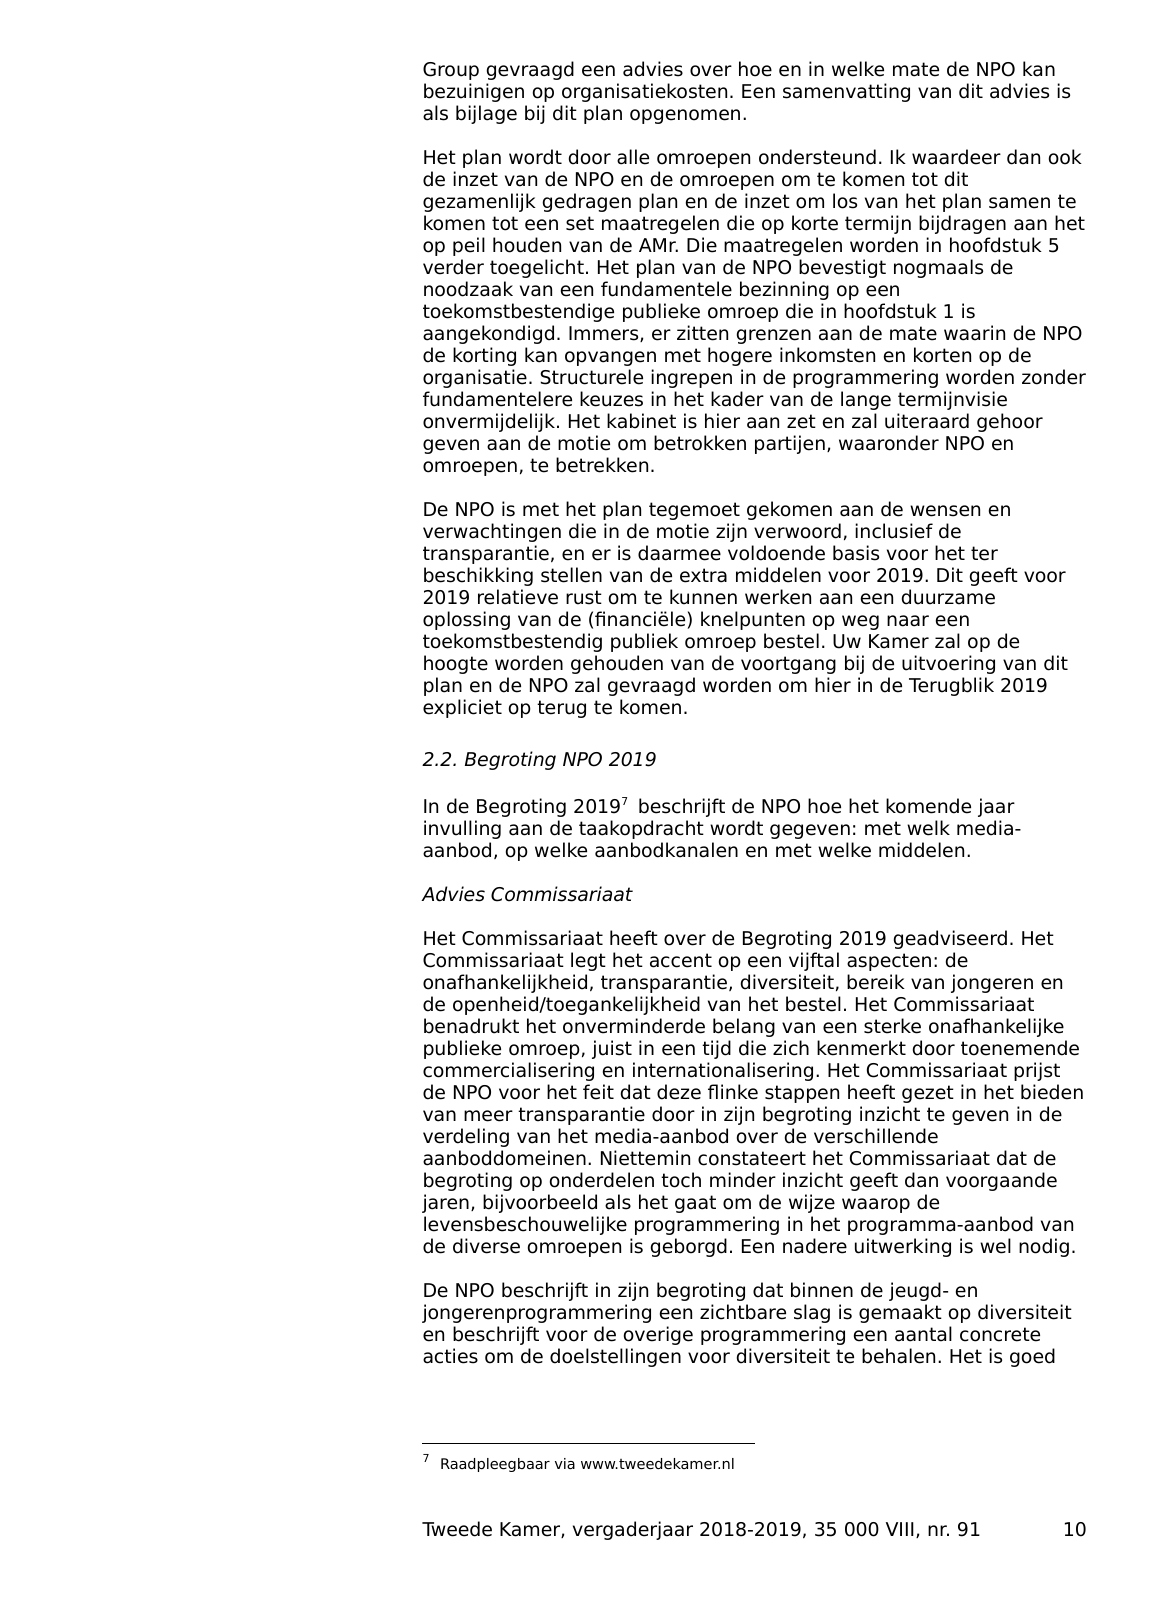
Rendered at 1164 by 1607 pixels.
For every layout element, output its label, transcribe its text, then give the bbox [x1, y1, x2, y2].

text Group gevraagd een advies over hoe en in welke mate de NPO kan bezuinigen op organisatiekosten. Een samenvatting van dit advies is als bijlage bij dit plan opgenomen. [422, 59, 1087, 125]
text De NPO beschrijft in zijn begroting dat binnen de jeugd- en jongerenprogrammering een zichtbare slag is gemaakt op diversiteit en beschrijft voor de overige programmering een aantal concrete acties om de doelstellingen voor diversiteit te behalen. Het is goed [422, 1280, 1087, 1368]
text Het plan wordt door alle omroepen ondersteund. Ik waardeer dan ook de inzet van de NPO en de omroepen om te komen tot dit gezamenlijk gedragen plan en de inzet om los van het plan samen te komen tot een set maatregelen die op korte termijn bijdragen aan het op peil houden van de AMr. Die maatregelen worden in hoofdstuk 5 verder toegelicht. Het plan van de NPO bevestigt nogmaals de noodzaak van een fundamentele bezinning op een toekomstbestendige publieke omroep die in hoofdstuk 1 is aangekondigd. Immers, er zitten grenzen aan de mate waarin de NPO de korting kan opvangen met hogere inkomsten en korten op de organisatie. Structurele ingrepen in de programmering worden zonder fundamentelere keuzes in het kader van de lange termijnvisie onvermijdelijk. Het kabinet is hier aan zet en zal uiteraard gehoor geven aan de motie om betrokken partijen, waaronder NPO en omroepen, te betrekken. [422, 147, 1087, 477]
text Het Commissariaat heeft over de Begroting 2019 geadviseerd. Het Commissariaat legt het accent op een vijftal aspecten: de onafhankelijkheid, transparantie, diversiteit, bereik van jongeren en de openheid/toegankelijkheid van het bestel. Het Commissariaat benadrukt het onverminderde belang van een sterke onafhankelijke publieke omroep, juist in een tijd die zich kenmerkt door toenemende commercialisering en internationalisering. Het Commissariaat prijst de NPO voor het feit dat deze flinke stappen heeft gezet in het bieden van meer transparantie door in zijn begroting inzicht te geven in de verdeling van het media-aanbod over de verschillende aanboddomeinen. Niettemin constateert het Commissariaat dat de begroting op onderdelen toch minder inzicht geeft dan voorgaande jaren, bijvoorbeeld als het gaat om de wijze waarop de levensbeschouwelijke programmering in het programma-aanbod van de diverse omroepen is geborgd. Een nadere uitwerking is wel nodig. [422, 928, 1087, 1258]
subtitle Advies Commissariaat [422, 884, 1087, 906]
text In de Begroting 2019 beschrijft de NPO hoe het komende jaar invulling aan de taakopdracht wordt gegeven: met welk media-aanbod, op welke aanbodkanalen en met welke middelen. [422, 796, 1087, 862]
subtitle 2.2. Begroting NPO 2019 [422, 749, 1087, 771]
text Raadpleegbaar via www.tweedekamer.nl [422, 1452, 1087, 1474]
text De NPO is met het plan tegemoet gekomen aan de wensen en verwachtingen die in de motie zijn verwoord, inclusief de transparantie, en er is daarmee voldoende basis voor het ter beschikking stellen van de extra middelen voor 2019. Dit geeft voor 2019 relatieve rust om te kunnen werken aan een duurzame oplossing van de (financiële) knelpunten op weg naar een toekomstbestendig publiek omroep bestel. Uw Kamer zal op de hoogte worden gehouden van de voortgang bij de uitvoering van dit plan en de NPO zal gevraagd worden om hier in de Terugblik 2019 expliciet op terug te komen. [422, 499, 1087, 719]
